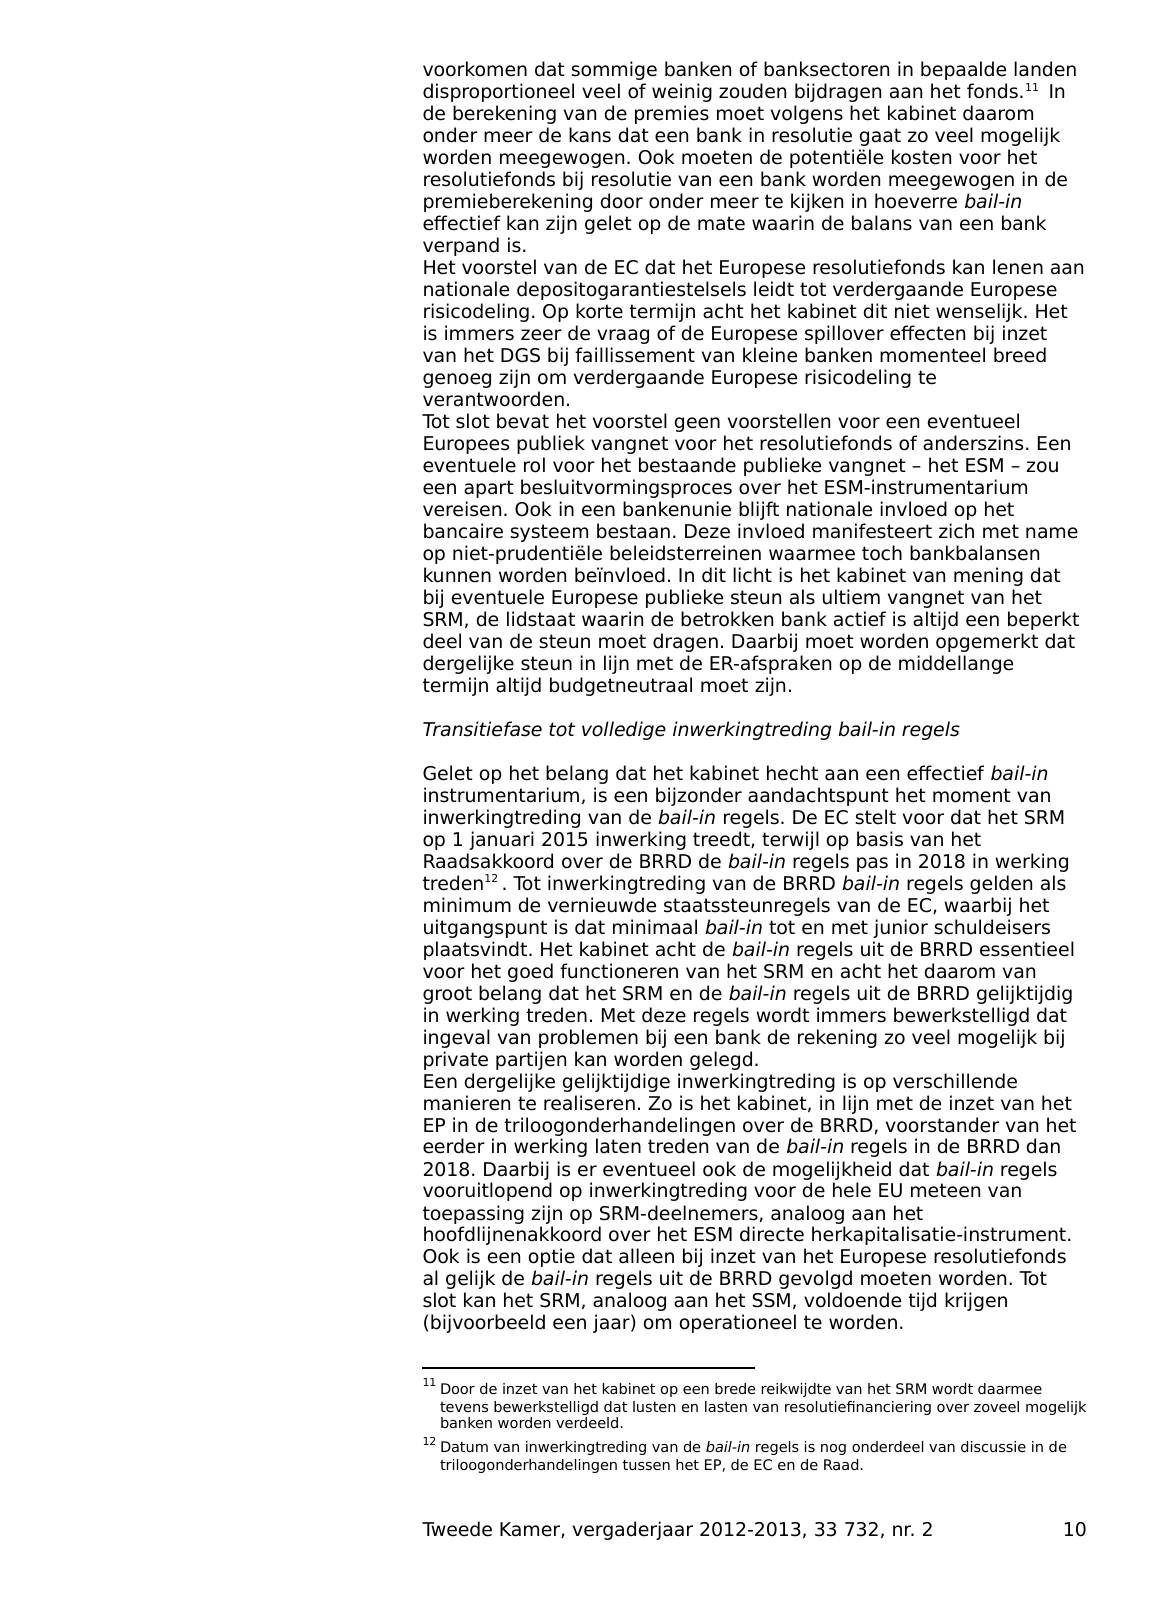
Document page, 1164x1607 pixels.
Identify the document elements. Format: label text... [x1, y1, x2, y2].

text voorkomen dat sommige banken of banksectoren in bepaalde landen disproportioneel veel of weinig zouden bijdragen aan het fonds. In de berekening van de premies moet volgens het kabinet daarom onder meer de kans dat een bank in resolutie gaat zo veel mogelijk worden meegewogen. Ook moeten de potentiële kosten voor het resolutiefonds bij resolutie van een bank worden meegewogen in de premieberekening door onder meer te kijken in hoeverre bail-in effectief kan zijn gelet op de mate waarin de balans van een bank verpand is. [422, 59, 1087, 257]
text Tot slot bevat het voorstel geen voorstellen voor een eventueel Europees publiek vangnet voor het resolutiefonds of anderszins. Een eventuele rol voor het bestaande publieke vangnet – het ESM – zou een apart besluitvormingsproces over het ESM-instrumentarium vereisen. Ook in een bankenunie blijft nationale invloed op het bancaire systeem bestaan. Deze invloed manifesteert zich met name op niet-prudentiële beleidsterreinen waarmee toch bankbalansen kunnen worden beïnvloed. In dit licht is het kabinet van mening dat bij eventuele Europese publieke steun als ultiem vangnet van het SRM, de lidstaat waarin de betrokken bank actief is altijd een beperkt deel van de steun moet dragen. Daarbij moet worden opgemerkt dat dergelijke steun in lijn met de ER-afspraken op de middellange termijn altijd budgetneutraal moet zijn. [422, 411, 1087, 696]
text Het voorstel van de EC dat het Europese resolutiefonds kan lenen aan nationale depositogarantiestelsels leidt tot verdergaande Europese risicodeling. Op korte termijn acht het kabinet dit niet wenselijk. Het is immers zeer de vraag of de Europese spillover effecten bij inzet van het DGS bij faillissement van kleine banken momenteel breed genoeg zijn om verdergaande Europese risicodeling te verantwoorden. [422, 257, 1087, 411]
text Datum van inwerkingtreding van de bail-in regels is nog onderdeel van discussie in de triloogonderhandelingen tussen het EP, de EC en de Raad. [422, 1435, 1087, 1474]
text Een dergelijke gelijktijdige inwerkingtreding is op verschillende manieren te realiseren. Zo is het kabinet, in lijn met de inzet van het EP in de triloogonderhandelingen over de BRRD, voorstander van het eerder in werking laten treden van de bail-in regels in de BRRD dan 2018. Daarbij is er eventueel ook de mogelijkheid dat bail-in regels vooruitlopend op inwerkingtreding voor de hele EU meteen van toepassing zijn op SRM-deelnemers, analoog aan het hoofdlijnenakkoord over het ESM directe herkapitalisatie-instrument. Ook is een optie dat alleen bij inzet van het Europese resolutiefonds al gelijk de bail-in regels uit de BRRD gevolgd moeten worden. Tot slot kan het SRM, analoog aan het SSM, voldoende tijd krijgen (bijvoorbeeld een jaar) om operationeel te worden. [422, 1071, 1087, 1334]
text Door de inzet van het kabinet op een brede reikwijdte van het SRM wordt daarmee tevens bewerkstelligd dat lusten en lasten van resolutiefinanciering over zoveel mogelijk banken worden verdeeld. [422, 1377, 1087, 1432]
text Gelet op het belang dat het kabinet hecht aan een effectief bail-in instrumentarium, is een bijzonder aandachtspunt het moment van inwerkingtreding van de bail-in regels. De EC stelt voor dat het SRM op 1 januari 2015 inwerking treedt, terwijl op basis van het Raadsakkoord over de BRRD de bail-in regels pas in 2018 in werking treden. Tot inwerkingtreding van de BRRD bail-in regels gelden als minimum de vernieuwde staatssteunregels van de EC, waarbij het uitgangspunt is dat minimaal bail-in tot en met junior schuldeisers plaatsvindt. Het kabinet acht de bail-in regels uit de BRRD essentieel voor het goed functioneren van het SRM en acht het daarom van groot belang dat het SRM en de bail-in regels uit de BRRD gelijktijdig in werking treden. Met deze regels wordt immers bewerkstelligd dat ingeval van problemen bij een bank de rekening zo veel mogelijk bij private partijen kan worden gelegd. [422, 763, 1087, 1071]
subtitle Transitiefase tot volledige inwerkingtreding bail-in regels [422, 719, 1087, 741]
